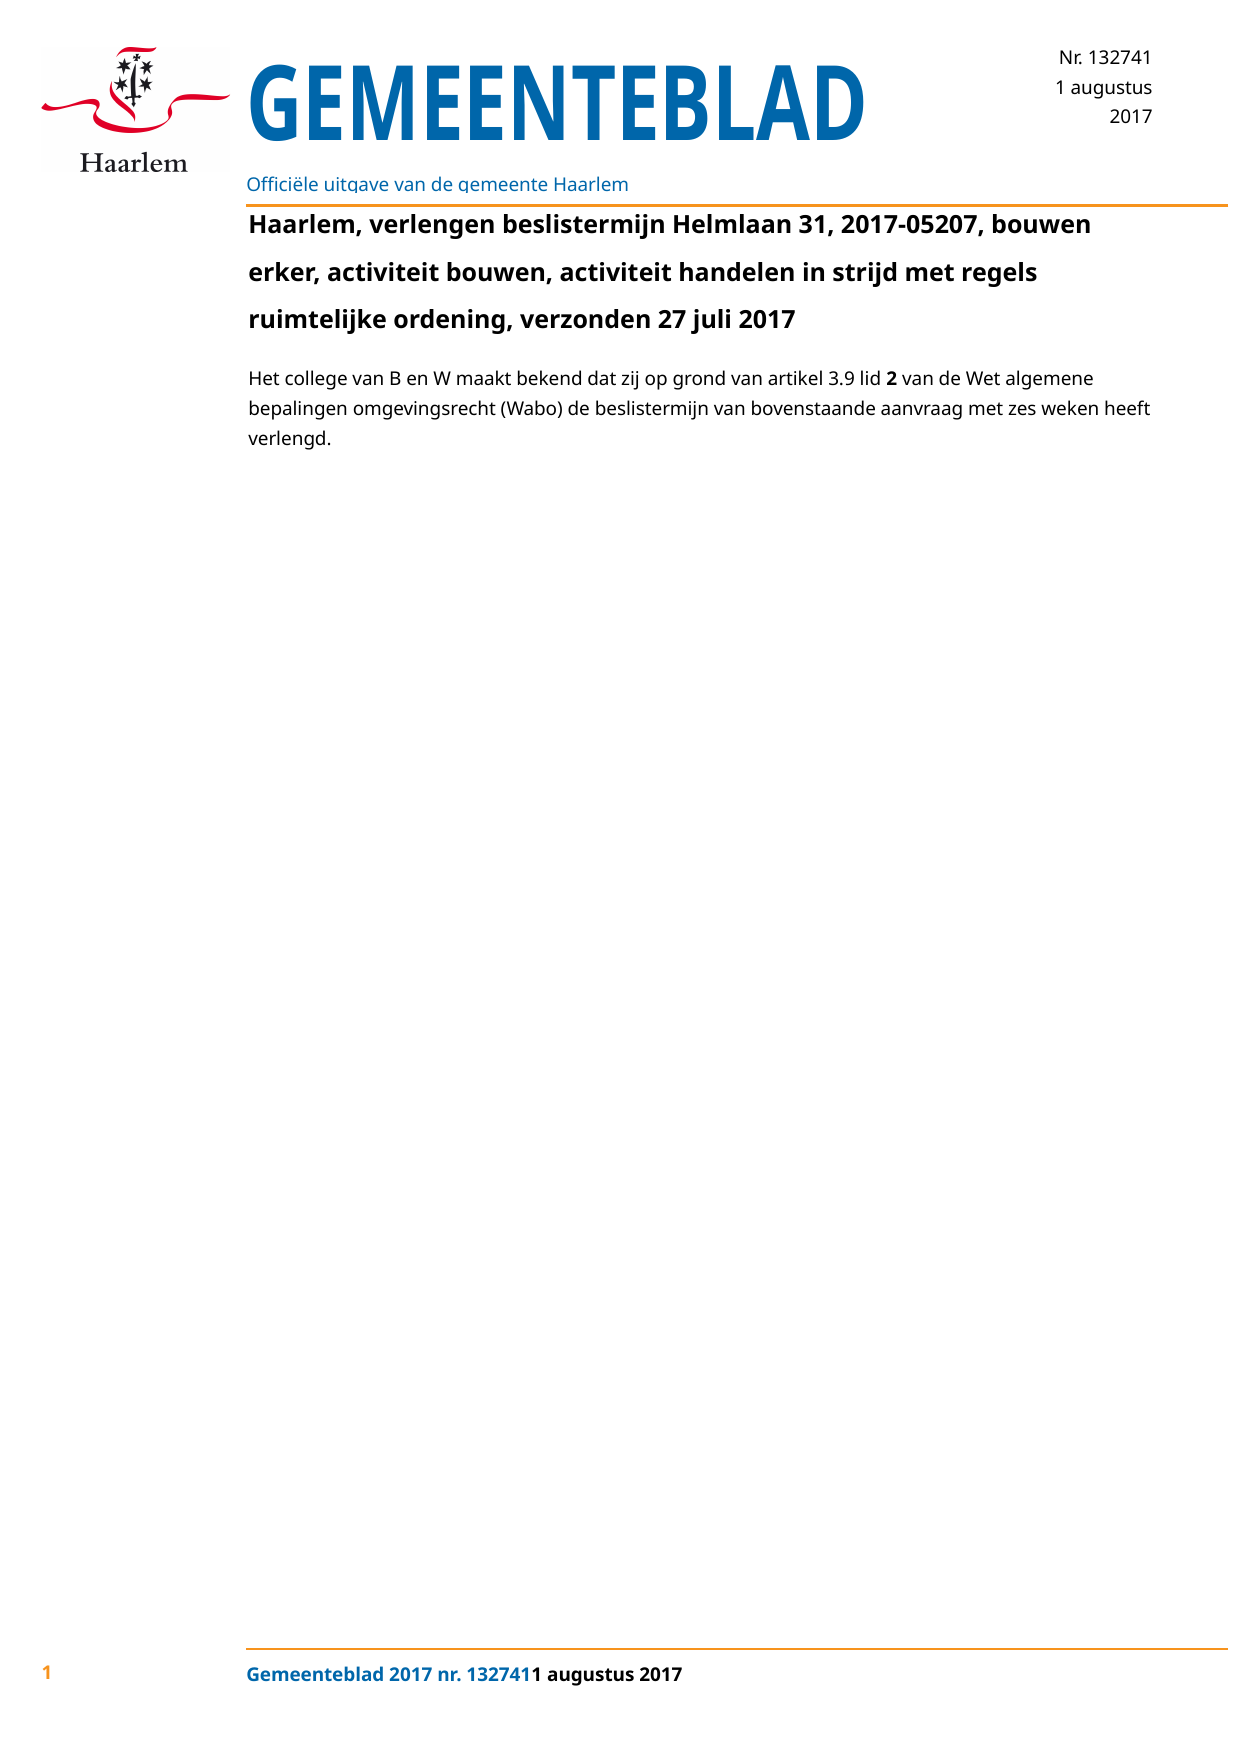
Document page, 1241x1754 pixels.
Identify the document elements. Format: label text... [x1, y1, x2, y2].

text Het college van B en W maakt bekend dat zij op grond van artikel 3.9 lid 2 van de Wet algemene bepalingen omgevingsrecht (Wabo) de beslistermijn van bovenstaande aanvraag met zes weken heeft verlengd. [248, 366, 1152, 450]
picture [41, 47, 231, 172]
text Haarlem, verlengen beslistermijn Helmlaan 31, 2017-05207, bouwen erker, activiteit bouwen, activiteit handelen in strijd met regels ruimtelijke ordening, verzonden 27 juli 2017 [248, 207, 1152, 336]
